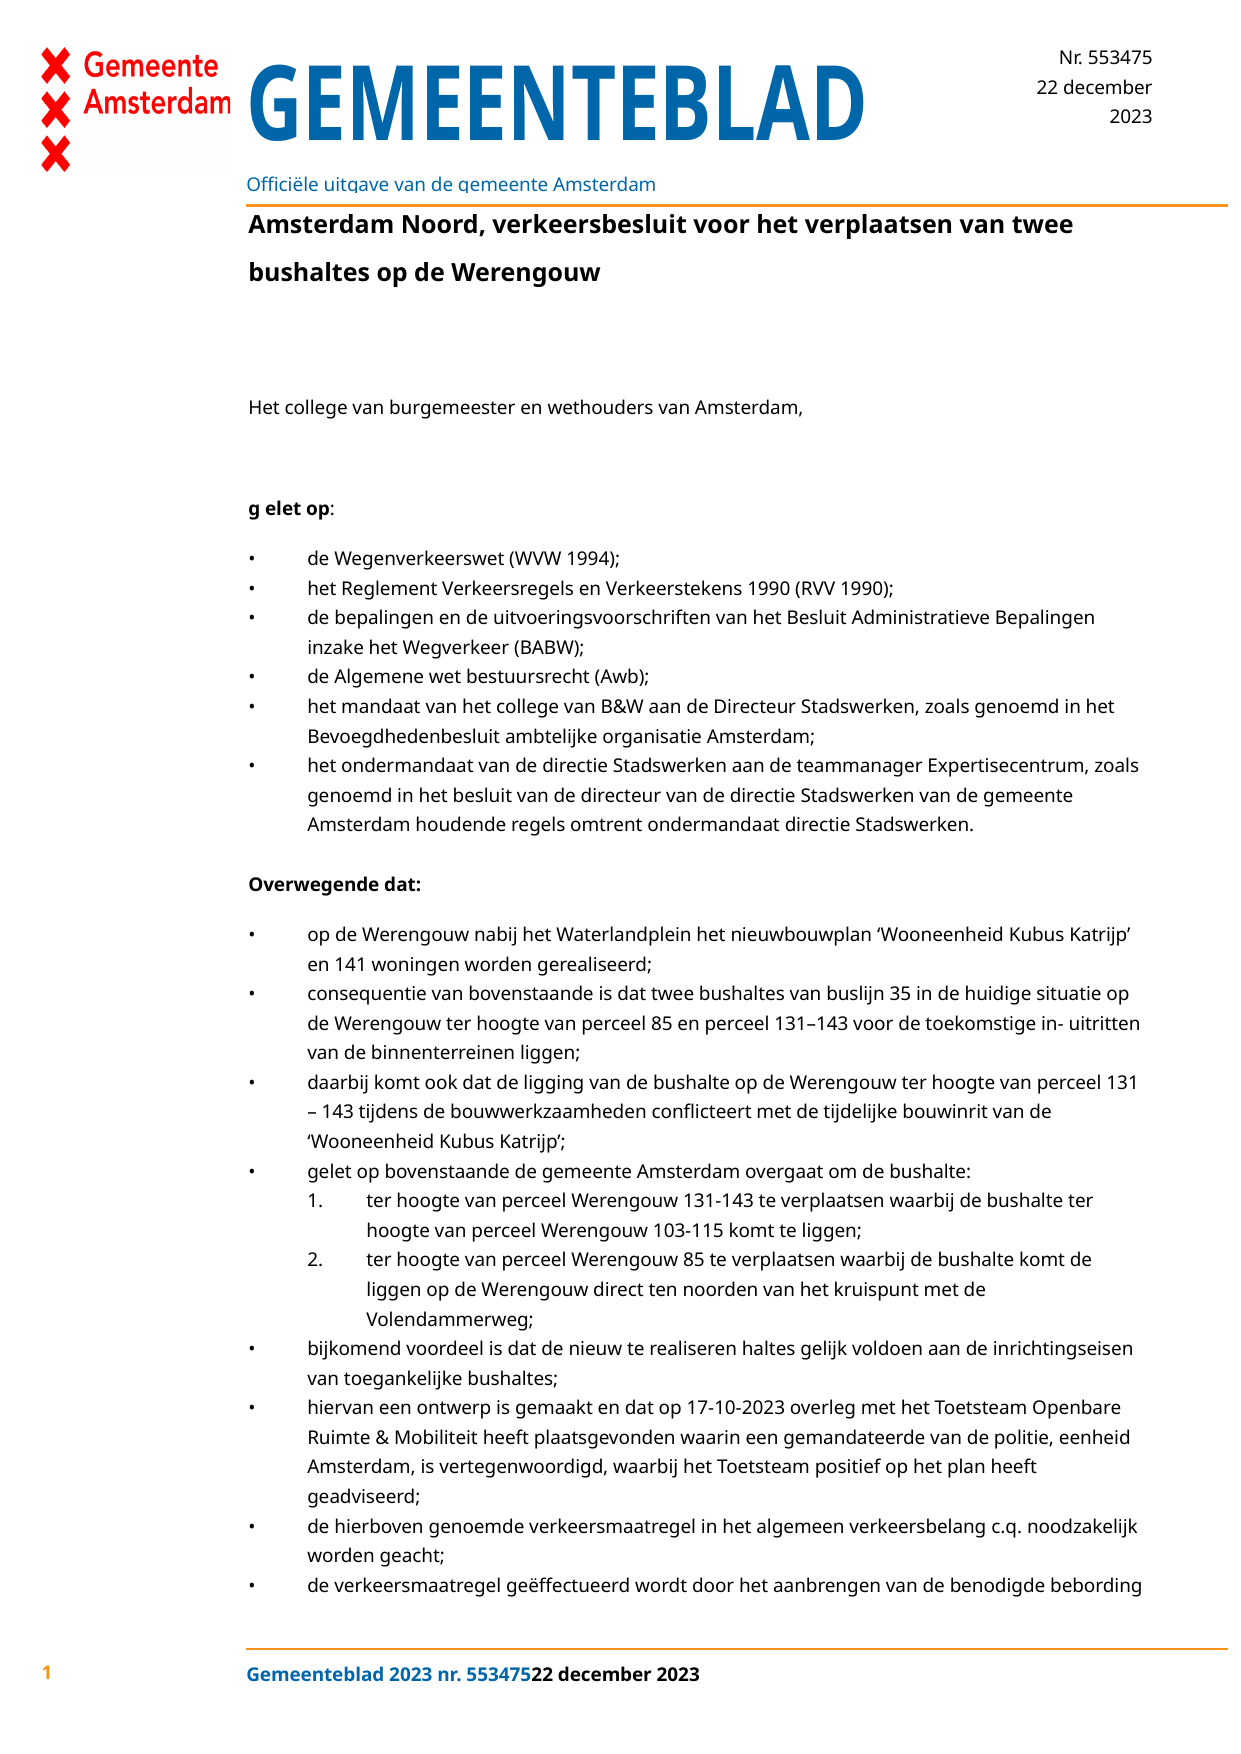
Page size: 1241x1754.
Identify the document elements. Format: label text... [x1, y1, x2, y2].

list ter hoogte van perceel Werengouw 131-143 te verplaatsen waarbij de bushalte ter hoogte van perceel Werengouw 103-115 komt te liggen; [307, 1187, 1152, 1243]
text Het college van burgemeester en wethouders van Amsterdam, [248, 394, 1152, 420]
list bijkomend voordeel is dat de nieuw te realiseren haltes gelijk voldoen aan de inrichtingseisen van toegankelijke bushaltes; [248, 1335, 1152, 1391]
list de Wegenverkeerswet (WVW 1994); [248, 545, 1152, 571]
list de Algemene wet bestuursrecht (Awb); [248, 664, 1152, 689]
list de bepalingen en de uitvoeringsvoorschriften van het Besluit Administratieve Bepalingen inzake het Wegverkeer (BABW); [248, 604, 1152, 660]
picture [41, 47, 231, 172]
list consequentie van bovenstaande is dat twee bushaltes van buslijn 35 in de huidige situatie op de Werengouw ter hoogte van perceel 85 en perceel 131–143 voor de toekomstige in- uitritten van de binnenterreinen liggen; [248, 980, 1152, 1065]
list daarbij komt ook dat de ligging van de bushalte op de Werengouw ter hoogte van perceel 131 – 143 tijdens de bouwwerkzaamheden conflicteert met de tijdelijke bouwinrit van de ‘Wooneenheid Kubus Katrijp’; [248, 1069, 1152, 1154]
list het Reglement Verkeersregels en Verkeerstekens 1990 (RVV 1990); [248, 575, 1152, 601]
list op de Werengouw nabij het Waterlandplein het nieuwbouwplan ‘Wooneenheid Kubus Katrijp’ en 141 woningen worden gerealiseerd; [248, 921, 1152, 976]
list de hierboven genoemde verkeersmaatregel in het algemeen verkeersbelang c.q. noodzakelijk worden geacht; [248, 1513, 1152, 1568]
list de verkeersmaatregel geëffectueerd wordt door het aanbrengen van de benodigde bebording [248, 1572, 1152, 1598]
list het mandaat van het college van B&W aan de Directeur Stadswerken, zoals genoemd in het Bevoegdhedenbesluit ambtelijke organisatie Amsterdam; [248, 693, 1152, 748]
list gelet op bovenstaande de gemeente Amsterdam overgaat om de bushalte: [248, 1158, 1152, 1183]
text g elet op: [248, 495, 1152, 521]
list hiervan een ontwerp is gemaakt en dat op 17-10-2023 overleg met het Toetsteam Openbare Ruimte & Mobiliteit heeft plaatsgevonden waarin een gemandateerde van de politie, eenheid Amsterdam, is vertegenwoordigd, waarbij het Toetsteam positief op het plan heeft geadviseerd; [248, 1394, 1152, 1509]
text Overwegende dat: [248, 871, 1152, 896]
text Amsterdam Noord, verkeersbesluit voor het verplaatsen van twee bushaltes op de Werengouw [248, 207, 1152, 288]
list ter hoogte van perceel Werengouw 85 te verplaatsen waarbij de bushalte komt de liggen op de Werengouw direct ten noorden van het kruispunt met de Volendammerweg; [307, 1247, 1152, 1331]
list het ondermandaat van de directie Stadswerken aan de teammanager Expertisecentrum, zoals genoemd in het besluit van de directeur van de directie Stadswerken van de gemeente Amsterdam houdende regels omtrent ondermandaat directie Stadswerken. [248, 752, 1152, 837]
